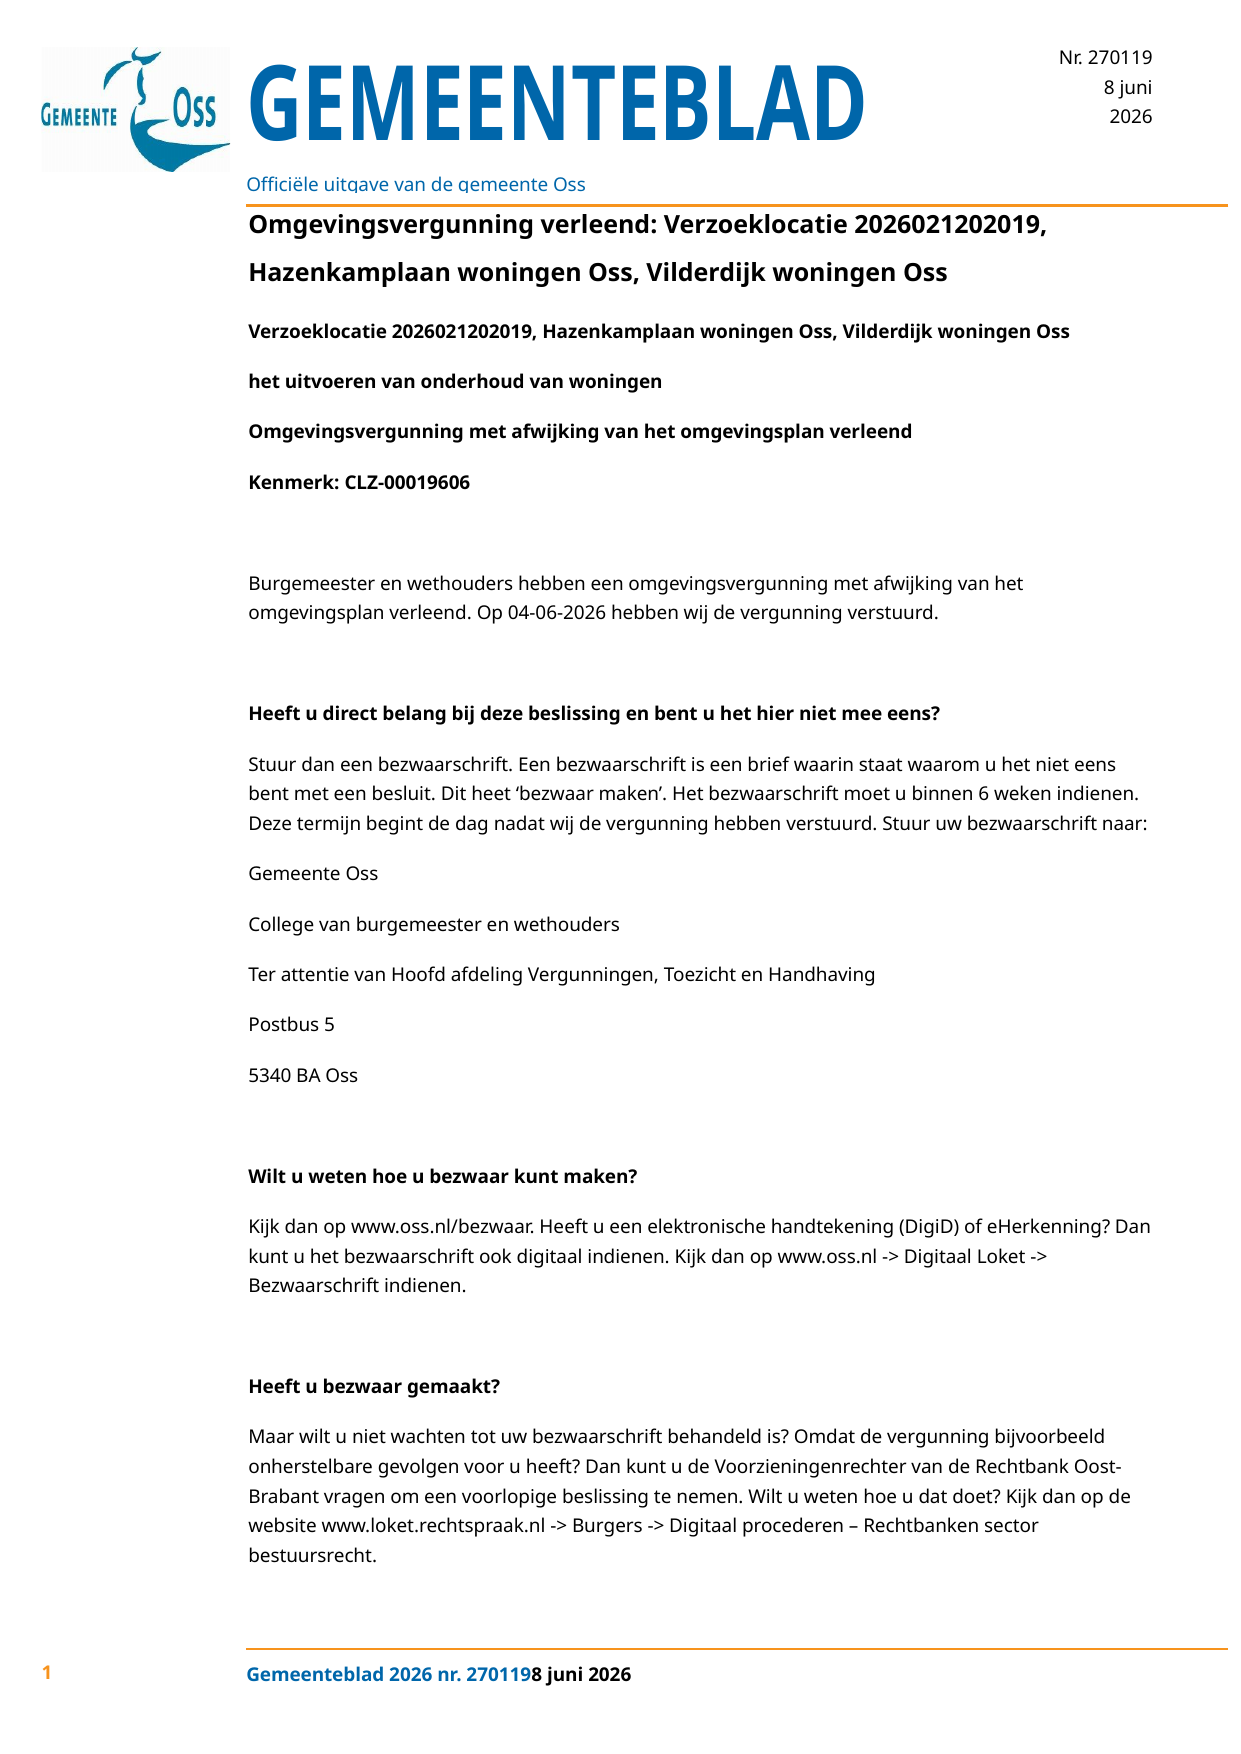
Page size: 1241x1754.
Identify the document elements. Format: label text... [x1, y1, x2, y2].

text Postbus 5 [248, 1012, 1152, 1037]
text Kijk dan op www.oss.nl/bezwaar. Heeft u een elektronische handtekening (DigiD) of eHerkenning? Dan kunt u het bezwaarschrift ook digitaal indienen. Kijk dan op www.oss.nl -> Digitaal Loket -> Bezwaarschrift indienen. [248, 1213, 1152, 1298]
text Heeft u bezwaar gemaakt? [248, 1373, 1152, 1399]
text Kenmerk: CLZ-00019606 [248, 469, 1152, 495]
text Ter attentie van Hoofd afdeling Vergunningen, Toezicht en Handhaving [248, 961, 1152, 987]
text College van burgemeester en wethouders [248, 911, 1152, 937]
picture [41, 47, 231, 172]
text Maar wilt u niet wachten tot uw bezwaarschrift behandeld is? Omdat de vergunning bijvoorbeeld onherstelbare gevolgen voor u heeft? Dan kunt u de Voorzieningenrechter van de Rechtbank Oost-Brabant vragen om een voorlopige beslissing te nemen. Wilt u weten hoe u dat doet? Kijk dan op de website www.loket.rechtspraak.nl -> Burgers -> Digitaal procederen – Rechtbanken sector bestuursrecht. [248, 1424, 1152, 1568]
text Heeft u direct belang bij deze beslissing en bent u het hier niet mee eens? [248, 700, 1152, 726]
text Gemeente Oss [248, 860, 1152, 886]
text Verzoeklocatie 2026021202019, Hazenkamplaan woningen Oss, Vilderdijk woningen Oss [248, 318, 1152, 344]
text het uitvoeren van onderhoud van woningen [248, 368, 1152, 394]
text Stuur dan een bezwaarschrift. Een bezwaarschrift is een brief waarin staat waarom u het niet eens bent met een besluit. Dit heet ‘bezwaar maken’. Het bezwaarschrift moet u binnen 6 weken indienen. Deze termijn begint de dag nadat wij de vergunning hebben verstuurd. Stuur uw bezwaarschrift naar: [248, 751, 1152, 836]
text 5340 BA Oss [248, 1062, 1152, 1088]
text Omgevingsvergunning met afwijking van het omgevingsplan verleend [248, 419, 1152, 444]
text Wilt u weten hoe u bezwaar kunt maken? [248, 1163, 1152, 1189]
text Omgevingsvergunning verleend: Verzoeklocatie 2026021202019, Hazenkamplaan woningen Oss, Vilderdijk woningen Oss [248, 207, 1152, 288]
text Burgemeester en wethouders hebben een omgevingsvergunning met afwijking van het omgevingsplan verleend. Op 04-06-2026 hebben wij de vergunning verstuurd. [248, 570, 1152, 625]
